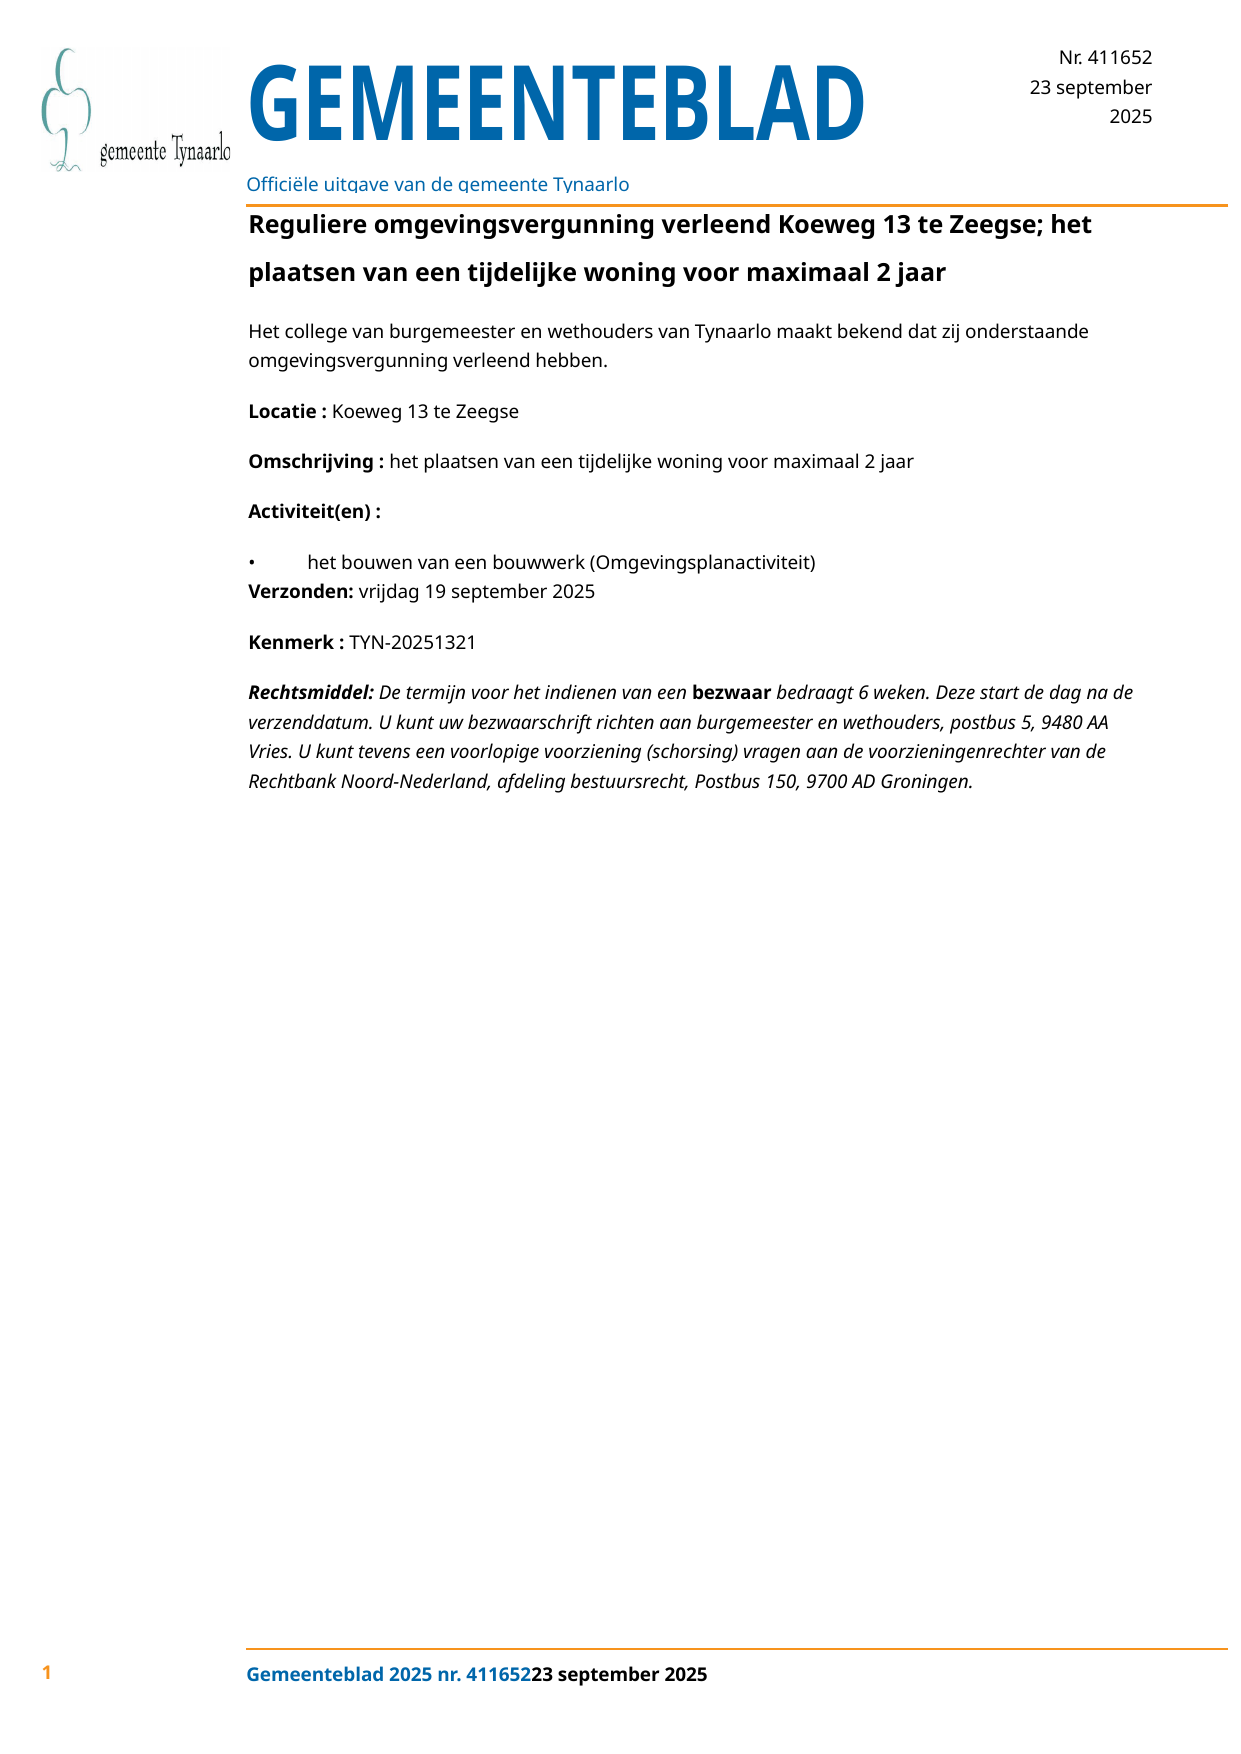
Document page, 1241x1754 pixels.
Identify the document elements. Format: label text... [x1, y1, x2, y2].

text Kenmerk : TYN-20251321 [248, 629, 1152, 655]
text Omschrijving : het plaatsen van een tijdelijke woning voor maximaal 2 jaar [248, 448, 1152, 474]
picture [41, 47, 231, 172]
text Locatie : Koeweg 13 te Zeegse [248, 398, 1152, 424]
text Verzonden: vrijdag 19 september 2025 [248, 579, 1152, 604]
text Rechtsmiddel: De termijn voor het indienen van een bezwaar bedraagt 6 weken. Deze start de dag na de verzenddatum. U kunt uw bezwaarschrift richten aan burgemeester en wethouders, postbus 5, 9480 AA Vries. U kunt tevens een voorlopige voorziening (schorsing) vragen aan de voorzieningenrechter van de Rechtbank Noord-Nederland, afdeling bestuursrecht, Postbus 150, 9700 AD Groningen. [248, 679, 1152, 794]
list het bouwen van een bouwwerk (Omgevingsplanactiviteit) [248, 549, 1152, 575]
text Het college van burgemeester en wethouders van Tynaarlo maakt bekend dat zij onderstaande omgevingsvergunning verleend hebben. [248, 318, 1152, 373]
text Reguliere omgevingsvergunning verleend Koeweg 13 te Zeegse; het plaatsen van een tijdelijke woning voor maximaal 2 jaar [248, 207, 1152, 288]
text Activiteit(en) : [248, 499, 1152, 524]
